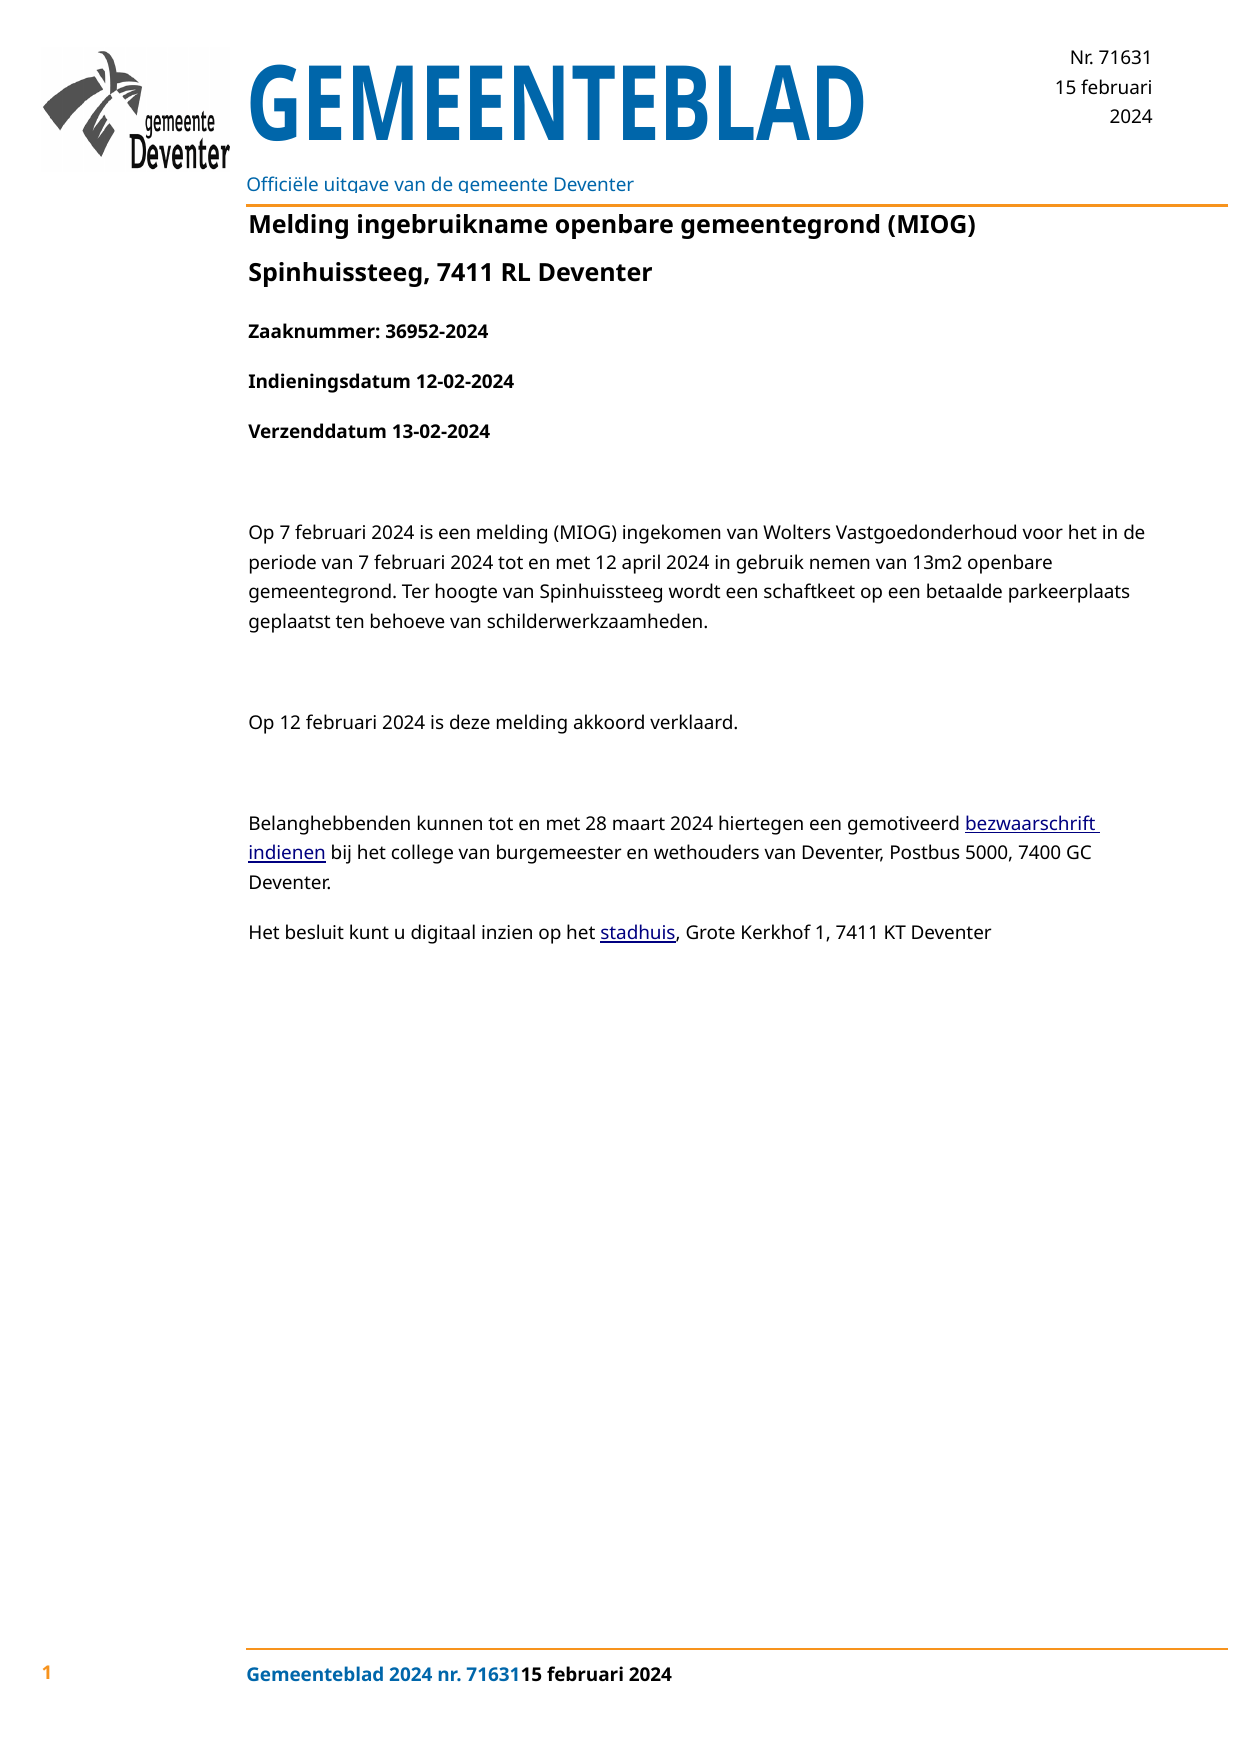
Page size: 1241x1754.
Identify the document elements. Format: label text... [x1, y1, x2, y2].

text Belanghebbenden kunnen tot en met 28 maart 2024 hiertegen een gemotiveerd bezwaarschrift indienen bij het college van burgemeester en wethouders van Deventer, Postbus 5000, 7400 GC Deventer. [248, 810, 1152, 895]
text Op 12 februari 2024 is deze melding akkoord verklaard. [248, 709, 1152, 735]
text Melding ingebruikname openbare gemeentegrond (MIOG) Spinhuissteeg, 7411 RL Deventer [248, 207, 1152, 288]
text Indieningsdatum 12-02-2024 [248, 368, 1152, 394]
text Zaaknummer: 36952-2024 [248, 318, 1152, 344]
text Het besluit kunt u digitaal inzien op het stadhuis, Grote Kerkhof 1, 7411 KT Deventer [248, 919, 1152, 945]
text Op 7 februari 2024 is een melding (MIOG) ingekomen van Wolters Vastgoedonderhoud voor het in de periode van 7 februari 2024 tot en met 12 april 2024 in gebruik nemen van 13m2 openbare gemeentegrond. Ter hoogte van Spinhuissteeg wordt een schaftkeet op een betaalde parkeerplaats geplaatst ten behoeve van schilderwerkzaamheden. [248, 519, 1152, 634]
text Verzenddatum 13-02-2024 [248, 419, 1152, 444]
picture [41, 47, 231, 172]
